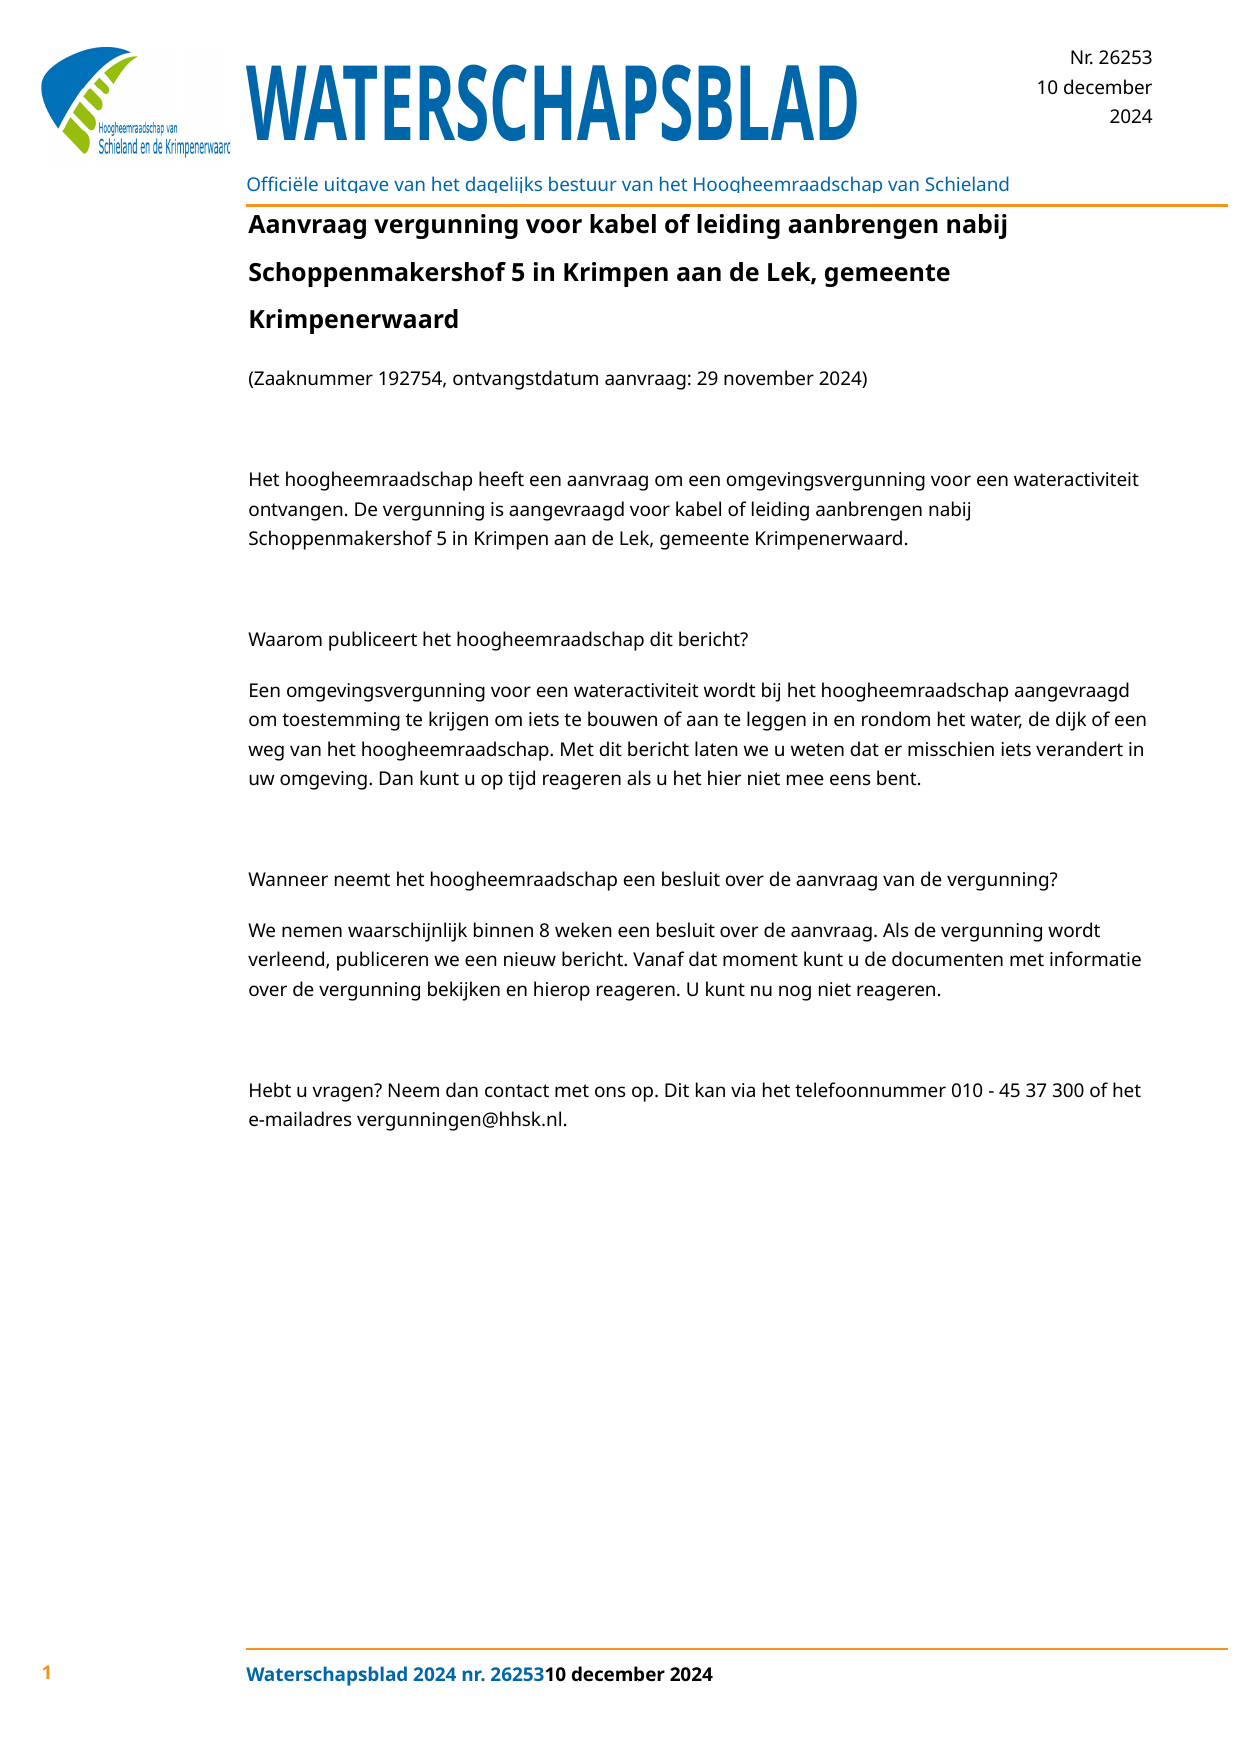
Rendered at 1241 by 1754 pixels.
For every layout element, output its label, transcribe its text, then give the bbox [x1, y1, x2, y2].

text Wanneer neemt het hoogheemraadschap een besluit over de aanvraag van de vergunning? [248, 866, 1152, 892]
text Aanvraag vergunning voor kabel of leiding aanbrengen nabij Schoppenmakershof 5 in Krimpen aan de Lek, gemeente Krimpenerwaard [248, 207, 1152, 336]
text Een omgevingsvergunning voor een wateractiviteit wordt bij het hoogheemraadschap aangevraagd om toestemming te krijgen om iets te bouwen of aan te leggen in en rondom het water, de dijk of een weg van het hoogheemraadschap. Met dit bericht laten we u weten dat er misschien iets verandert in uw omgeving. Dan kunt u op tijd reageren als u het hier niet mee eens bent. [248, 677, 1152, 791]
picture [41, 47, 231, 172]
text We nemen waarschijnlijk binnen 8 weken een besluit over de aanvraag. Als de vergunning wordt verleend, publiceren we een nieuw bericht. Vanaf dat moment kunt u de documenten met informatie over de vergunning bekijken en hierop reageren. U kunt nu nog niet reageren. [248, 917, 1152, 1002]
text Waarom publiceert het hoogheemraadschap dit bericht? [248, 626, 1152, 652]
text Het hoogheemraadschap heeft een aanvraag om een omgevingsvergunning voor een wateractiviteit ontvangen. De vergunning is aangevraagd voor kabel of leiding aanbrengen nabij Schoppenmakershof 5 in Krimpen aan de Lek, gemeente Krimpenerwaard. [248, 466, 1152, 551]
text Hebt u vragen? Neem dan contact met ons op. Dit kan via het telefoonnummer 010 - 45 37 300 of het e-mailadres vergunningen@hhsk.nl. [248, 1077, 1152, 1132]
text (Zaaknummer 192754, ontvangstdatum aanvraag: 29 november 2024) [248, 366, 1152, 391]
